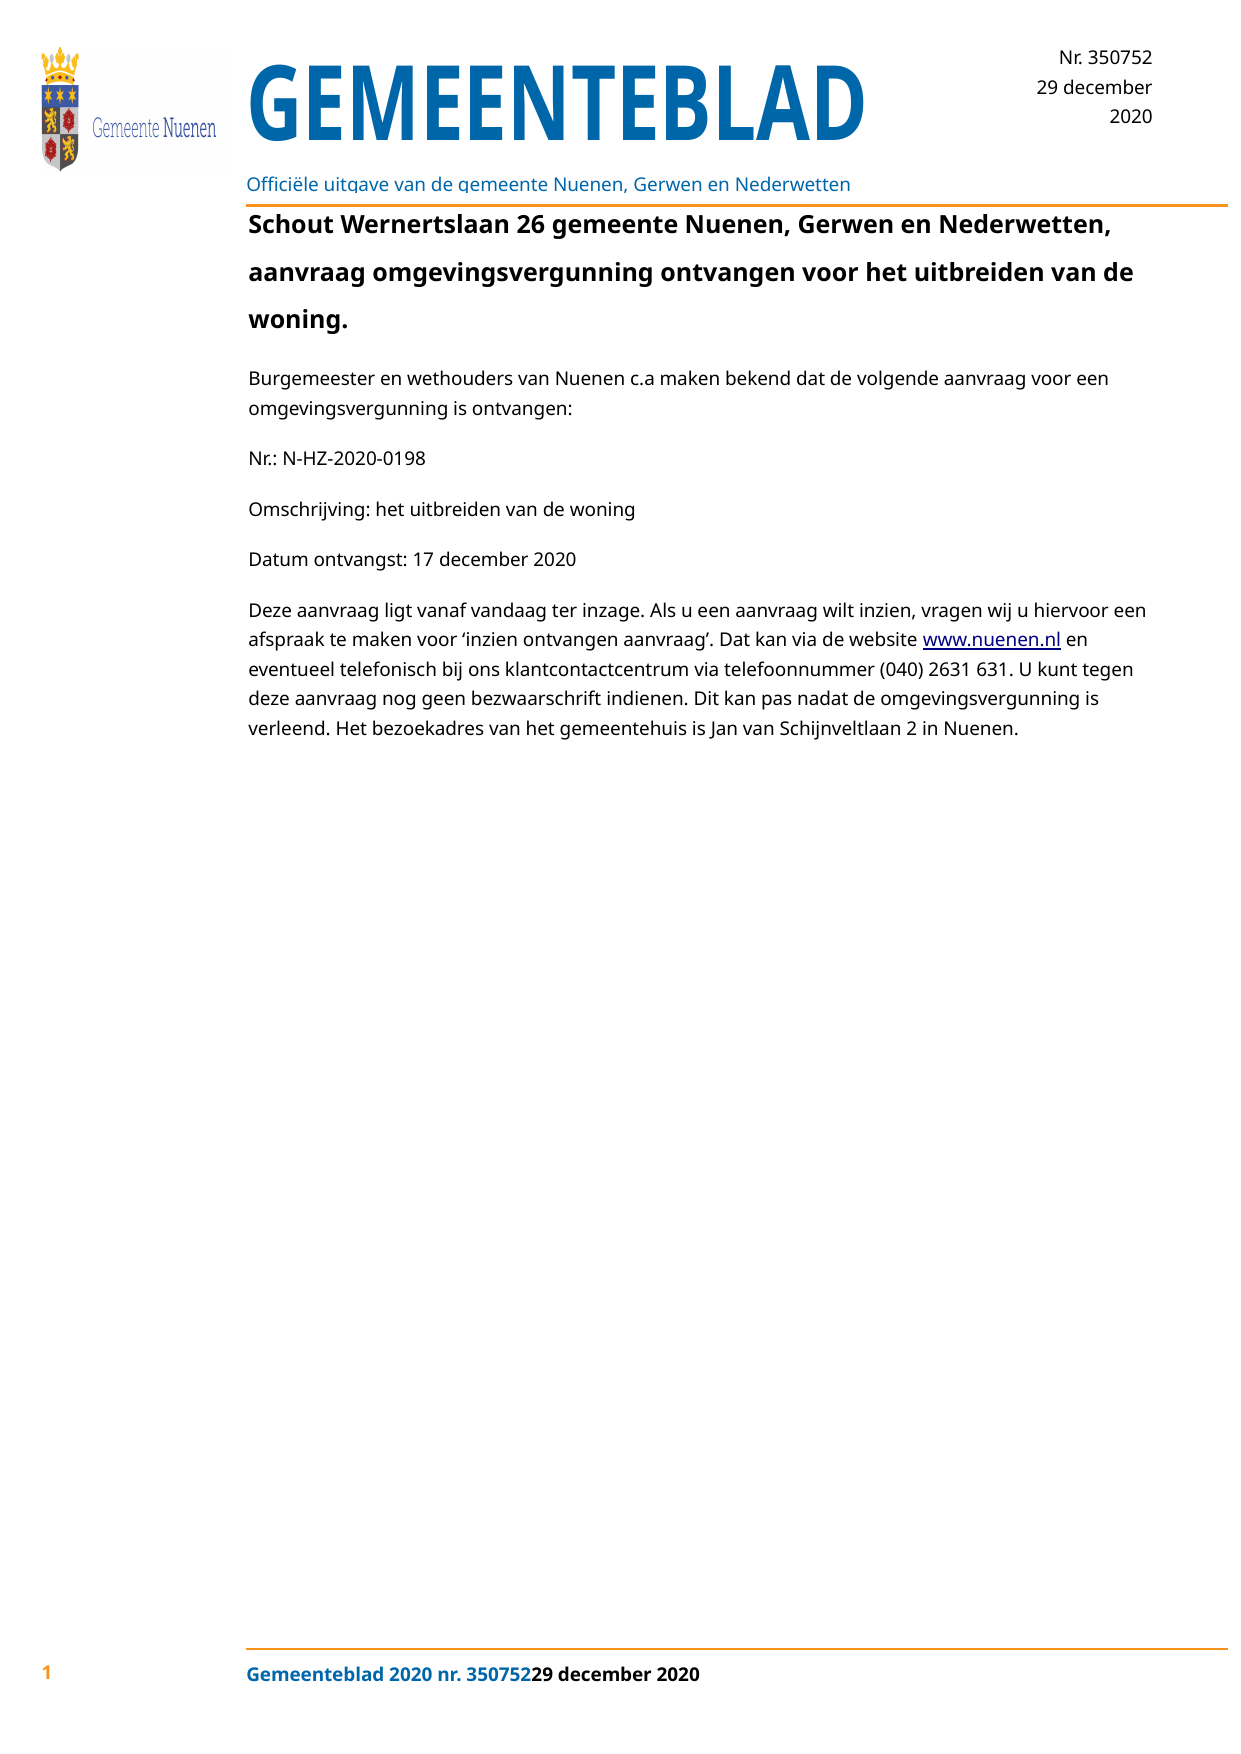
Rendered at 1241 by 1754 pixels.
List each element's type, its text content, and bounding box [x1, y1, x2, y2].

text Deze aanvraag ligt vanaf vandaag ter inzage. Als u een aanvraag wilt inzien, vragen wij u hiervoor een afspraak te maken voor ‘inzien ontvangen aanvraag’. Dat kan via de website www.nuenen.nl en eventueel telefonisch bij ons klantcontactcentrum via telefoonnummer (040) 2631 631. U kunt tegen deze aanvraag nog geen bezwaarschrift indienen. Dit kan pas nadat de omgevingsvergunning is verleend. Het bezoekadres van het gemeentehuis is Jan van Schijnveltlaan 2 in Nuenen. [248, 597, 1152, 741]
text Schout Wernertslaan 26 gemeente Nuenen, Gerwen en Nederwetten, aanvraag omgevingsvergunning ontvangen voor het uitbreiden van de woning. [248, 207, 1152, 336]
text Datum ontvangst: 17 december 2020 [248, 546, 1152, 572]
picture [41, 47, 231, 172]
text Nr.: N-HZ-2020-0198 [248, 446, 1152, 471]
text Omschrijving: het uitbreiden van de woning [248, 496, 1152, 522]
text Burgemeester en wethouders van Nuenen c.a maken bekend dat de volgende aanvraag voor een omgevingsvergunning is ontvangen: [248, 366, 1152, 421]
